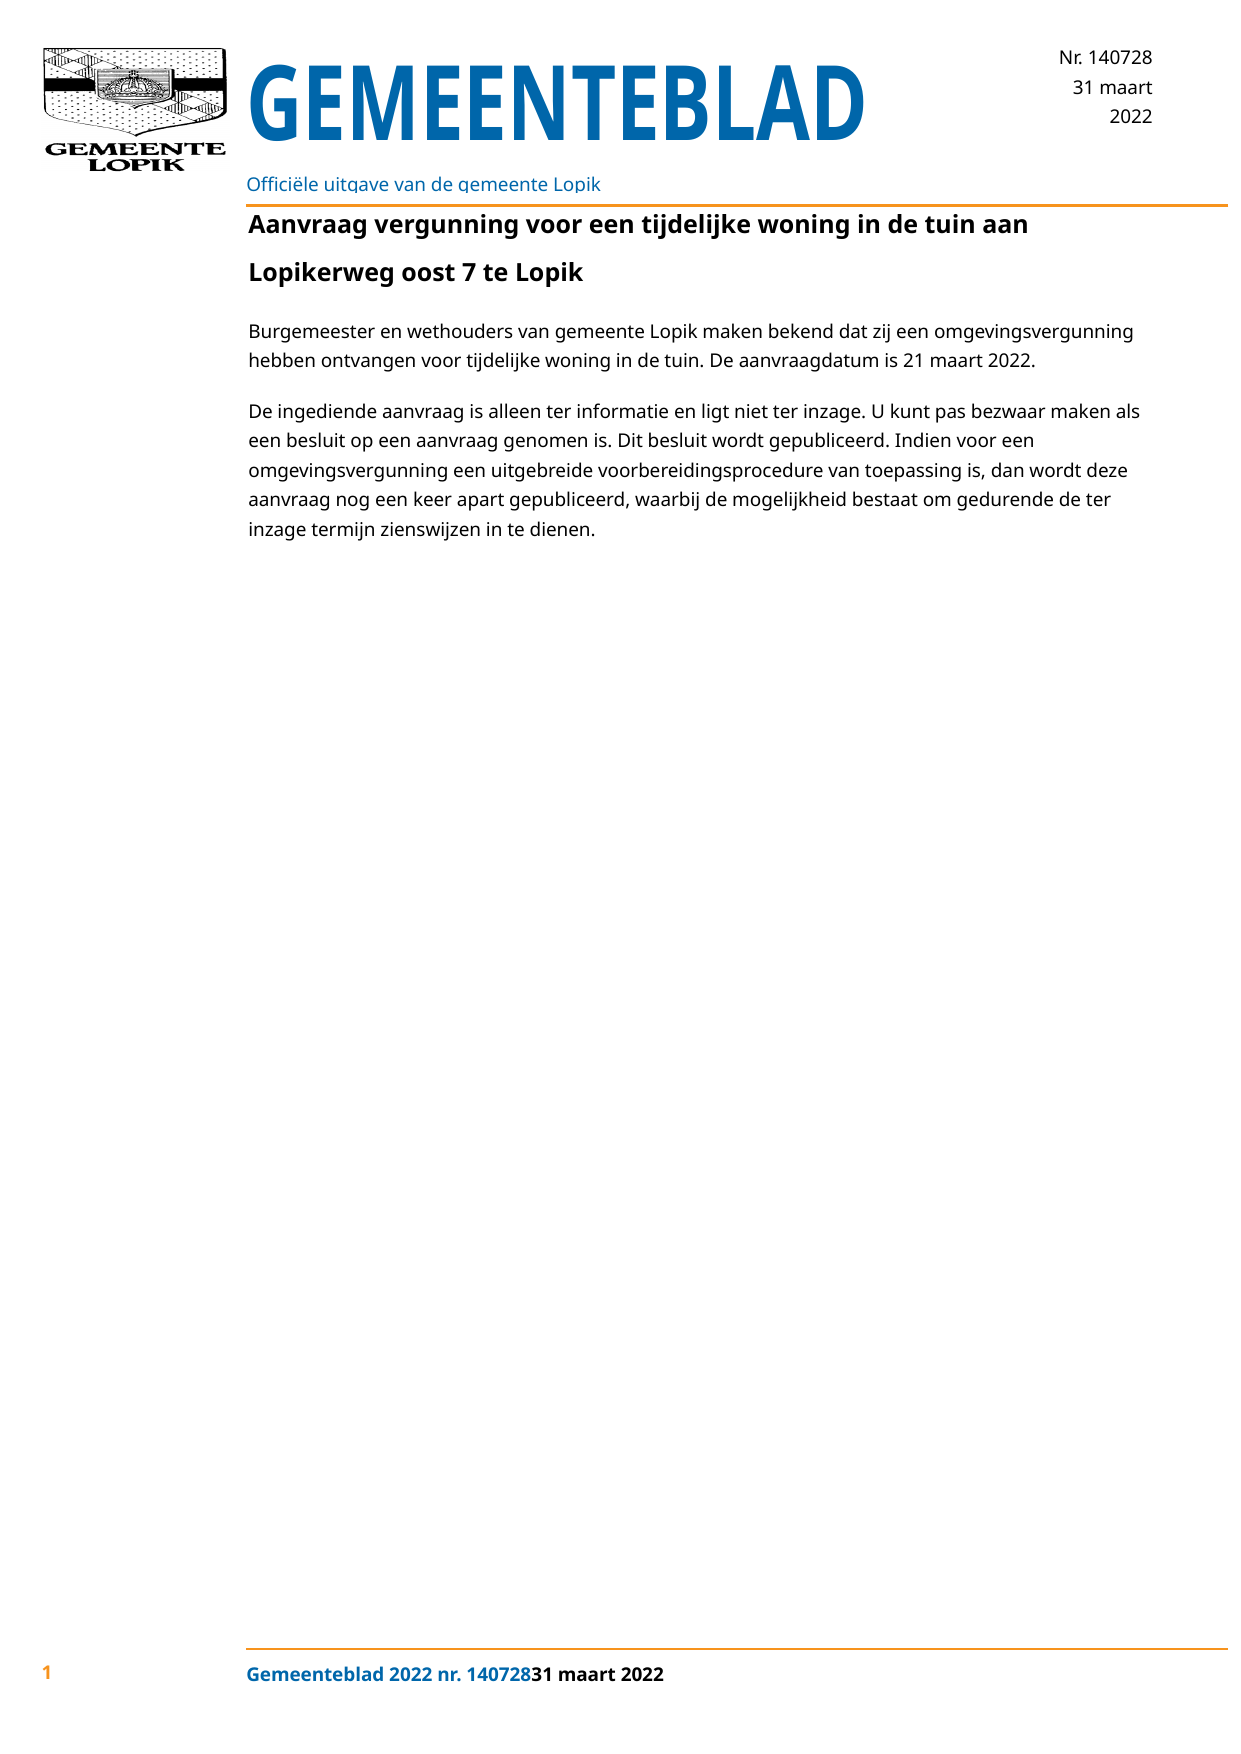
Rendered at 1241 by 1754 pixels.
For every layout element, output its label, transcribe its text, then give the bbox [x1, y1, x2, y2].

text Burgemeester en wethouders van gemeente Lopik maken bekend dat zij een omgevingsvergunning hebben ontvangen voor tijdelijke woning in de tuin. De aanvraagdatum is 21 maart 2022. [248, 318, 1152, 373]
text Aanvraag vergunning voor een tijdelijke woning in de tuin aan Lopikerweg oost 7 te Lopik [248, 207, 1152, 288]
text De ingediende aanvraag is alleen ter informatie en ligt niet ter inzage. U kunt pas bezwaar maken als een besluit op een aanvraag genomen is. Dit besluit wordt gepubliceerd. Indien voor een omgevingsvergunning een uitgebreide voorbereidingsprocedure van toepassing is, dan wordt deze aanvraag nog een keer apart gepubliceerd, waarbij de mogelijkheid bestaat om gedurende de ter inzage termijn zienswijzen in te dienen. [248, 398, 1152, 542]
picture [41, 47, 231, 172]
